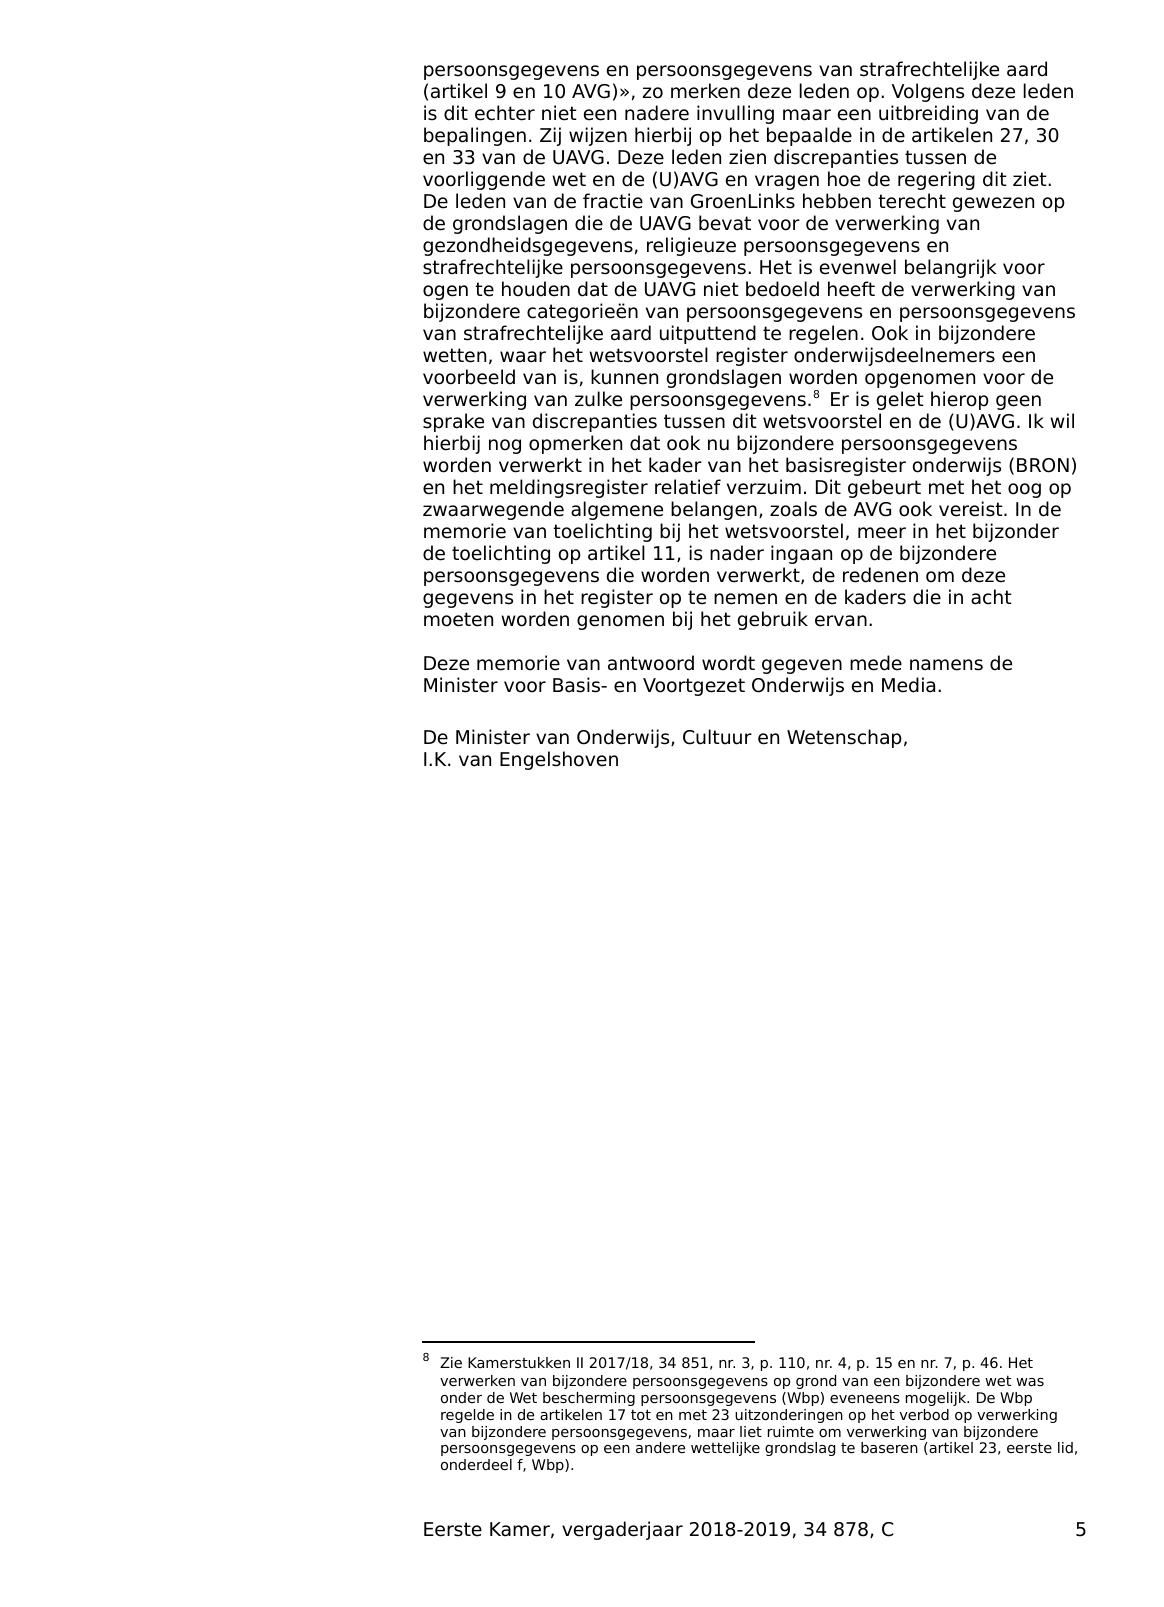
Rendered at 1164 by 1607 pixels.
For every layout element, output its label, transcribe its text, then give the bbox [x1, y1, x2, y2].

text persoonsgegevens en persoonsgegevens van strafrechtelijke aard (artikel 9 en 10 AVG)», zo merken deze leden op. Volgens deze leden is dit echter niet een nadere invulling maar een uitbreiding van de bepalingen. Zij wijzen hierbij op het bepaalde in de artikelen 27, 30 en 33 van de UAVG. Deze leden zien discrepanties tussen de voorliggende wet en de (U)AVG en vragen hoe de regering dit ziet. [422, 59, 1087, 191]
text Deze memorie van antwoord wordt gegeven mede namens de Minister voor Basis- en Voortgezet Onderwijs en Media. [422, 653, 1087, 697]
text De leden van de fractie van GroenLinks hebben terecht gewezen op de grondslagen die de UAVG bevat voor de verwerking van gezondheidsgegevens, religieuze persoonsgegevens en strafrechtelijke persoonsgegevens. Het is evenwel belangrijk voor ogen te houden dat de UAVG niet bedoeld heeft de verwerking van bijzondere categorieën van persoonsgegevens en persoonsgegevens van strafrechtelijke aard uitputtend te regelen. Ook in bijzondere wetten, waar het wetsvoorstel register onderwijsdeelnemers een voorbeeld van is, kunnen grondslagen worden opgenomen voor de verwerking van zulke persoonsgegevens. Er is gelet hierop geen sprake van discrepanties tussen dit wetsvoorstel en de (U)AVG. Ik wil hierbij nog opmerken dat ook nu bijzondere persoonsgegevens worden verwerkt in het kader van het basisregister onderwijs (BRON) en het meldingsregister relatief verzuim. Dit gebeurt met het oog op zwaarwegende algemene belangen, zoals de AVG ook vereist. In de memorie van toelichting bij het wetsvoorstel, meer in het bijzonder de toelichting op artikel 11, is nader ingaan op de bijzondere persoonsgegevens die worden verwerkt, de redenen om deze gegevens in het register op te nemen en de kaders die in acht moeten worden genomen bij het gebruik ervan. [422, 191, 1087, 631]
text De Minister van Onderwijs, Cultuur en Wetenschap, I.K. van Engelshoven [422, 727, 1087, 771]
text Zie Kamerstukken II 2017/18, 34 851, nr. 3, p. 110, nr. 4, p. 15 en nr. 7, p. 46. Het verwerken van bijzondere persoonsgegevens op grond van een bijzondere wet was onder de Wet bescherming persoonsgegevens (Wbp) eveneens mogelijk. De Wbp regelde in de artikelen 17 tot en met 23 uitzonderingen op het verbod op verwerking van bijzondere persoonsgegevens, maar liet ruimte om verwerking van bijzondere persoonsgegevens op een andere wettelijke grondslag te baseren (artikel 23, eerste lid, onderdeel f, Wbp). [422, 1351, 1087, 1474]
